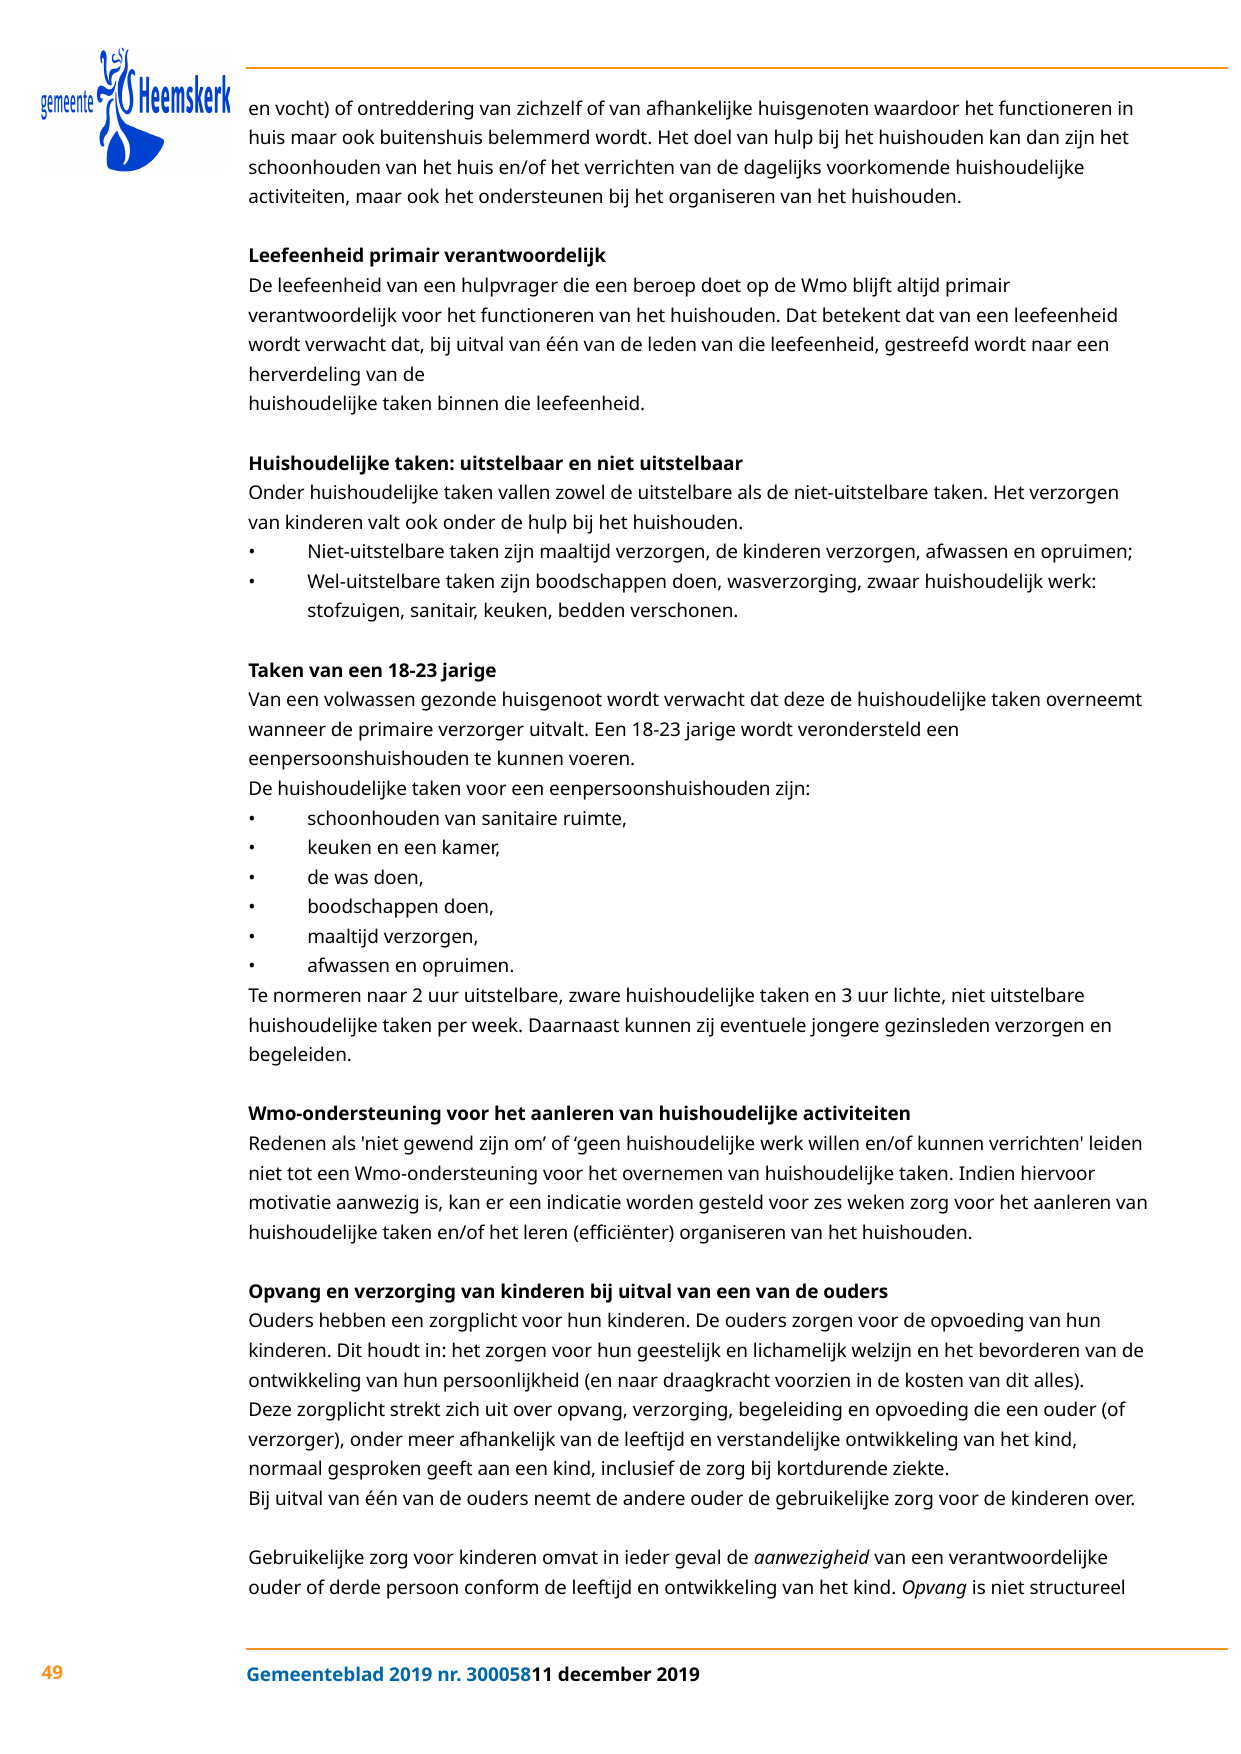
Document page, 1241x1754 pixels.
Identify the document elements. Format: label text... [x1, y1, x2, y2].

text Deze zorgplicht strekt zich uit over opvang, verzorging, begeleiding en opvoeding die een ouder (of verzorger), onder meer afhankelijk van de leeftijd en verstandelijke ontwikkeling van het kind, normaal gesproken geeft aan een kind, inclusief de zorg bij kortdurende ziekte. [248, 1396, 1152, 1481]
text Onder huishoudelijke taken vallen zowel de uitstelbare als de niet-uitstelbare taken. Het verzorgen van kinderen valt ook onder de hulp bij het huishouden. [248, 479, 1152, 535]
text Opvang en verzorging van kinderen bij uitval van een van de ouders [248, 1278, 1152, 1304]
text Redenen als 'niet gewend zijn om’ of ‘geen huishoudelijke werk willen en/of kunnen verrichten' leiden niet tot een Wmo-ondersteuning voor het overnemen van huishoudelijke taken. Indien hiervoor motivatie aanwezig is, kan er een indicatie worden gesteld voor zes weken zorg voor het aanleren van huishoudelijke taken en/of het leren (efficiënter) organiseren van het huishouden. [248, 1130, 1152, 1245]
text huishoudelijke taken binnen die leefeenheid. [248, 391, 1152, 416]
text Te normeren naar 2 uur uitstelbare, zware huishoudelijke taken en 3 uur lichte, niet uitstelbare huishoudelijke taken per week. Daarnaast kunnen zij eventuele jongere gezinsleden verzorgen en begeleiden. [248, 982, 1152, 1067]
text Leefeenheid primair verantwoordelijk [248, 243, 1152, 268]
text Gebruikelijke zorg voor kinderen omvat in ieder geval de aanwezigheid van een verantwoordelijke ouder of derde persoon conform de leeftijd en ontwikkeling van het kind. Opvang is niet structureel [248, 1544, 1152, 1600]
list Wel-uitstelbare taken zijn boodschappen doen, wasverzorging, zwaar huishoudelijk werk: stofzuigen, sanitair, keuken, bedden verschonen. [248, 568, 1152, 623]
list maaltijd verzorgen, [248, 923, 1152, 949]
picture [41, 47, 231, 172]
list boodschappen doen, [248, 893, 1152, 919]
text Huishoudelijke taken: uitstelbaar en niet uitstelbaar [248, 450, 1152, 476]
list keuken en een kamer, [248, 834, 1152, 860]
list de was doen, [248, 864, 1152, 890]
list schoonhouden van sanitaire ruimte, [248, 805, 1152, 831]
text Taken van een 18-23 jarige [248, 657, 1152, 683]
list Niet-uitstelbare taken zijn maaltijd verzorgen, de kinderen verzorgen, afwassen en opruimen; [248, 538, 1152, 564]
list afwassen en opruimen. [248, 953, 1152, 978]
text Wmo-ondersteuning voor het aanleren van huishoudelijke activiteiten [248, 1101, 1152, 1126]
text De huishoudelijke taken voor een eenpersoonshuishouden zijn: [248, 775, 1152, 801]
text Bij uitval van één van de ouders neemt de andere ouder de gebruikelijke zorg voor de kinderen over. [248, 1485, 1152, 1511]
text Ouders hebben een zorgplicht voor hun kinderen. De ouders zorgen voor de opvoeding van hun kinderen. Dit houdt in: het zorgen voor hun geestelijk en lichamelijk welzijn en het bevorderen van de ontwikkeling van hun persoonlijkheid (en naar draagkracht voorzien in de kosten van dit alles). [248, 1308, 1152, 1393]
text en vocht) of ontreddering van zichzelf of van afhankelijke huisgenoten waardoor het functioneren in huis maar ook buitenshuis belemmerd wordt. Het doel van hulp bij het huishouden kan dan zijn het schoonhouden van het huis en/of het verrichten van de dagelijks voorkomende huishoudelijke activiteiten, maar ook het ondersteunen bij het organiseren van het huishouden. [248, 95, 1152, 209]
text Van een volwassen gezonde huisgenoot wordt verwacht dat deze de huishoudelijke taken overneemt wanneer de primaire verzorger uitvalt. Een 18-23 jarige wordt verondersteld een eenpersoonshuishouden te kunnen voeren. [248, 686, 1152, 771]
text De leefeenheid van een hulpvrager die een beroep doet op de Wmo blijft altijd primair verantwoordelijk voor het functioneren van het huishouden. Dat betekent dat van een leefeenheid wordt verwacht dat, bij uitval van één van de leden van die leefeenheid, gestreefd wordt naar een herverdeling van de [248, 272, 1152, 387]
